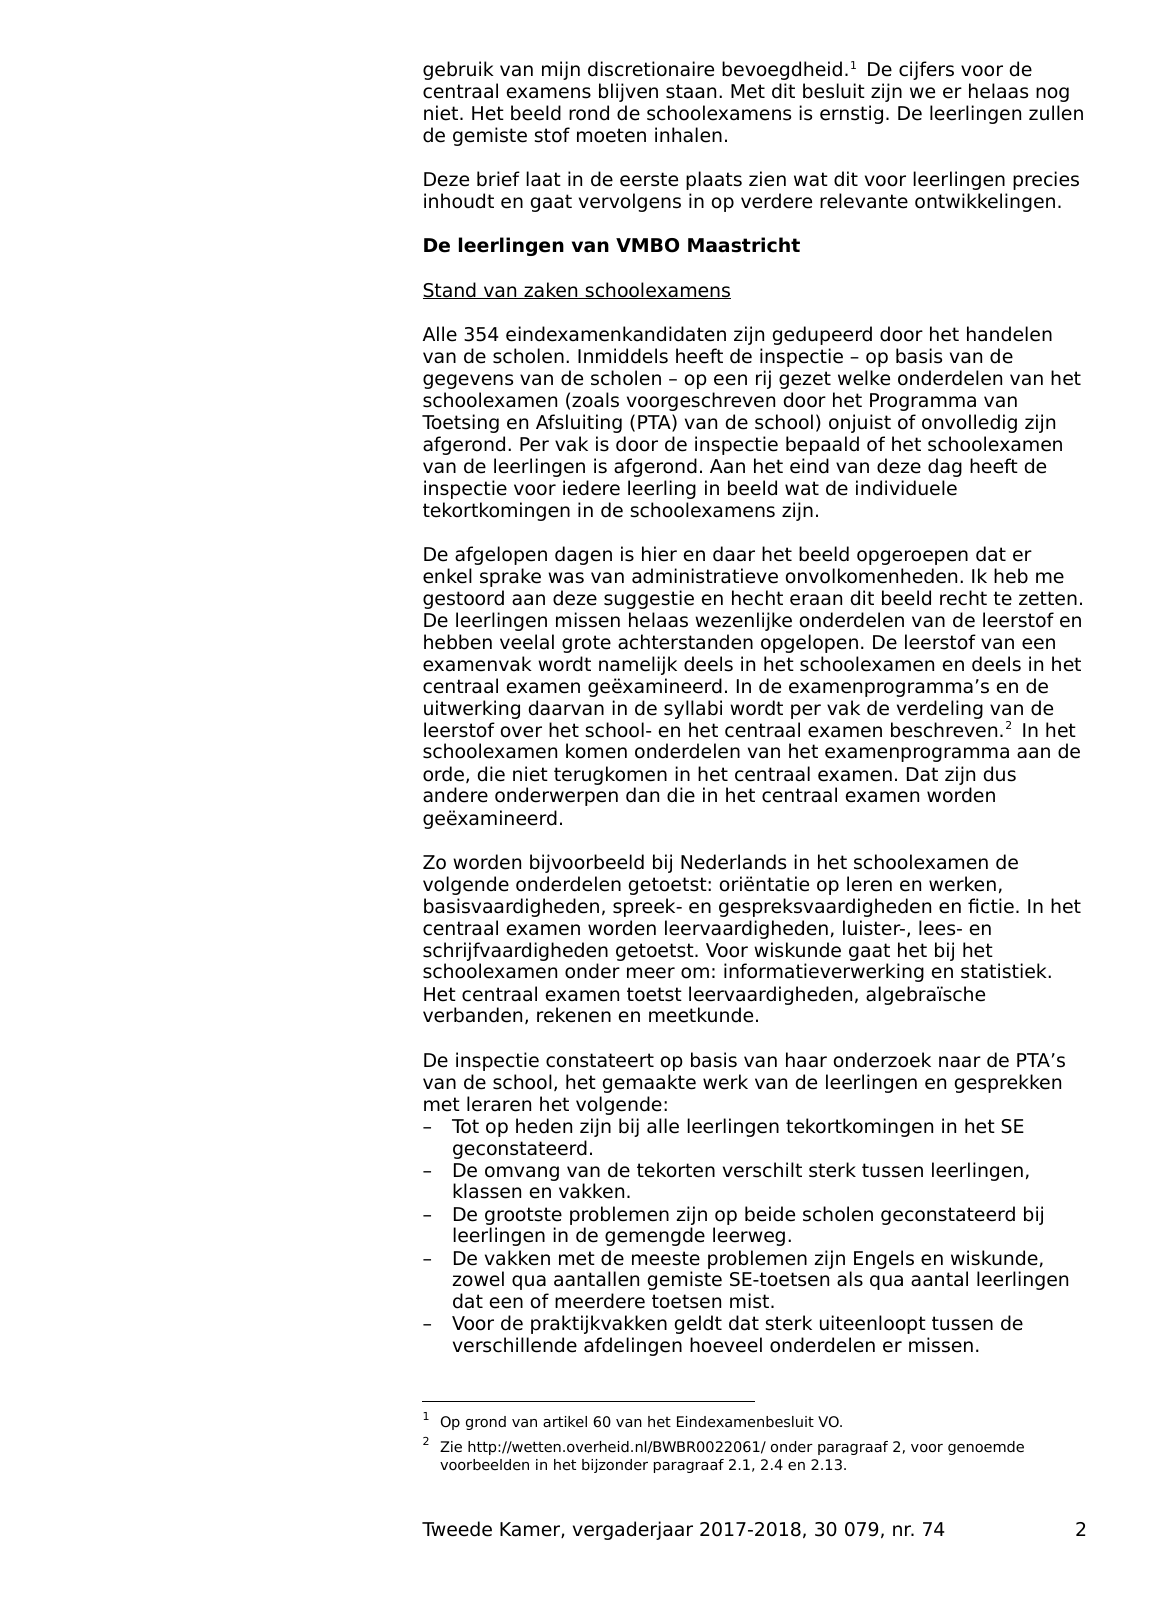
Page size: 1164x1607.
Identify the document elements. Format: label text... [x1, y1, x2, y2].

text Zie http://wetten.overheid.nl/BWBR0022061/ onder paragraaf 2, voor genoemde voorbeelden in het bijzonder paragraaf 2.1, 2.4 en 2.13. [422, 1435, 1087, 1474]
text De inspectie constateert op basis van haar onderzoek naar de PTA’s van de school, het gemaakte werk van de leerlingen en gesprekken met leraren het volgende: [422, 1049, 1087, 1116]
text – Voor de praktijkvakken geldt dat sterk uiteenloopt tussen de verschillende afdelingen hoeveel onderdelen er missen. [422, 1313, 1087, 1357]
text Alle 354 eindexamenkandidaten zijn gedupeerd door het handelen van de scholen. Inmiddels heeft de inspectie – op basis van de gegevens van de scholen – op een rij gezet welke onderdelen van het schoolexamen (zoals voorgeschreven door het Programma van Toetsing en Afsluiting (PTA) van de school) onjuist of onvolledig zijn afgerond. Per vak is door de inspectie bepaald of het schoolexamen van de leerlingen is afgerond. Aan het eind van deze dag heeft de inspectie voor iedere leerling in beeld wat de individuele tekortkomingen in de schoolexamens zijn. [422, 324, 1087, 521]
text – De vakken met de meeste problemen zijn Engels en wiskunde, zowel qua aantallen gemiste SE-toetsen als qua aantal leerlingen dat een of meerdere toetsen mist. [422, 1247, 1087, 1313]
text gebruik van mijn discretionaire bevoegdheid. De cijfers voor de centraal examens blijven staan. Met dit besluit zijn we er helaas nog niet. Het beeld rond de schoolexamens is ernstig. De leerlingen zullen de gemiste stof moeten inhalen. [422, 59, 1087, 147]
text Op grond van artikel 60 van het Eindexamenbesluit VO. [422, 1410, 1087, 1432]
text – De grootste problemen zijn op beide scholen geconstateerd bij leerlingen in de gemengde leerweg. [422, 1203, 1087, 1247]
text De afgelopen dagen is hier en daar het beeld opgeroepen dat er enkel sprake was van administratieve onvolkomenheden. Ik heb me gestoord aan deze suggestie en hecht eraan dit beeld recht te zetten. De leerlingen missen helaas wezenlijke onderdelen van de leerstof en hebben veelal grote achterstanden opgelopen. De leerstof van een examenvak wordt namelijk deels in het schoolexamen en deels in het centraal examen geëxamineerd. In de examenprogramma’s en de uitwerking daarvan in de syllabi wordt per vak de verdeling van de leerstof over het school- en het centraal examen beschreven. In het schoolexamen komen onderdelen van het examenprogramma aan de orde, die niet terugkomen in het centraal examen. Dat zijn dus andere onderwerpen dan die in het centraal examen worden geëxamineerd. [422, 544, 1087, 829]
text Zo worden bijvoorbeeld bij Nederlands in het schoolexamen de volgende onderdelen getoetst: oriëntatie op leren en werken, basisvaardigheden, spreek- en gespreksvaardigheden en fictie. In het centraal examen worden leervaardigheden, luister-, lees- en schrijfvaardigheden getoetst. Voor wiskunde gaat het bij het schoolexamen onder meer om: informatieverwerking en statistiek. Het centraal examen toetst leervaardigheden, algebraïsche verbanden, rekenen en meetkunde. [422, 852, 1087, 1027]
text – De omvang van de tekorten verschilt sterk tussen leerlingen, klassen en vakken. [422, 1159, 1087, 1203]
subtitle De leerlingen van VMBO Maastricht [422, 235, 1087, 257]
text – Tot op heden zijn bij alle leerlingen tekortkomingen in het SE geconstateerd. [422, 1116, 1087, 1159]
text Deze brief laat in de eerste plaats zien wat dit voor leerlingen precies inhoudt en gaat vervolgens in op verdere relevante ontwikkelingen. [422, 169, 1087, 213]
subtitle Stand van zaken schoolexamens [422, 279, 1087, 301]
